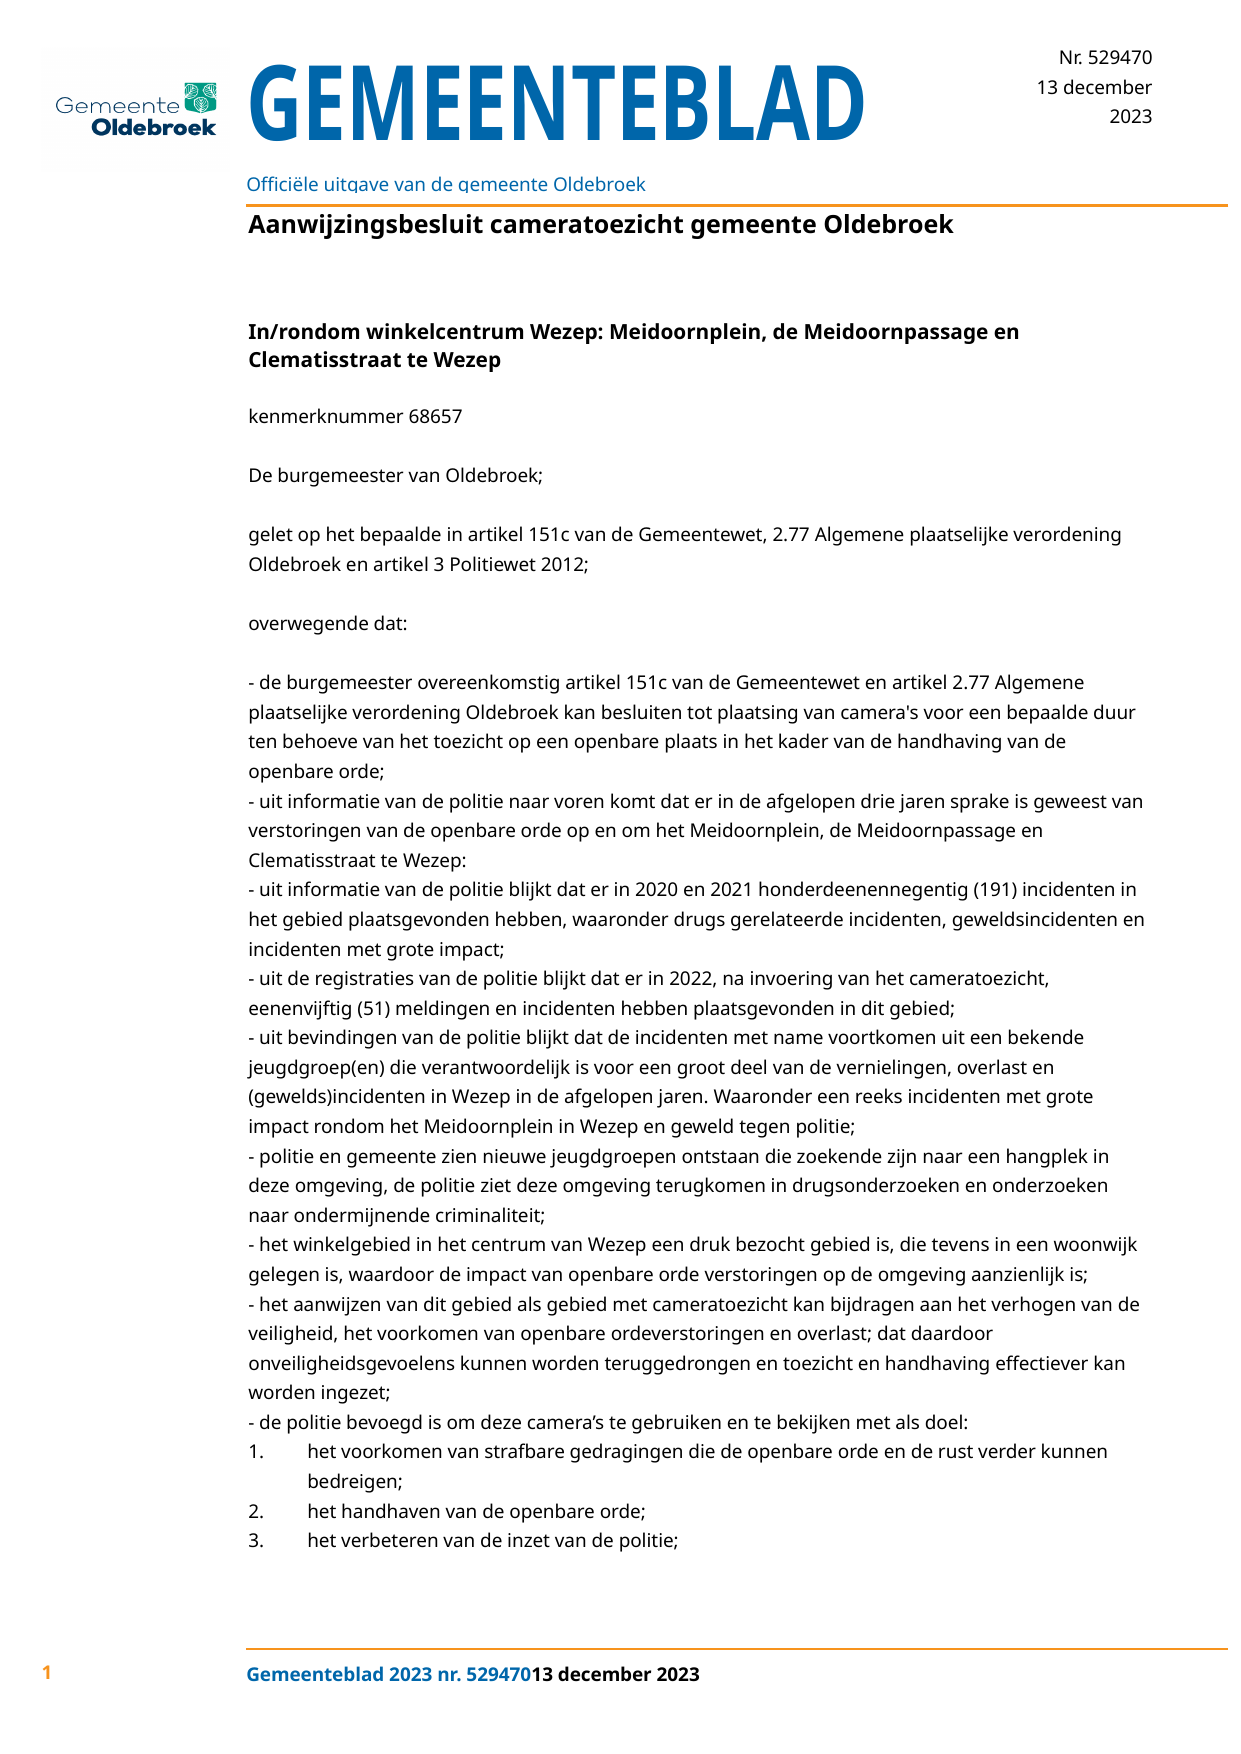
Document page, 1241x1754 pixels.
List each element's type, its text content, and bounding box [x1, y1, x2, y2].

text - uit bevindingen van de politie blijkt dat de incidenten met name voortkomen uit een bekende jeugdgroep(en) die verantwoordelijk is voor een groot deel van de vernielingen, overlast en (gewelds)incidenten in Wezep in de afgelopen jaren. Waaronder een reeks incidenten met grote impact rondom het Meidoornplein in Wezep en geweld tegen politie; [248, 1024, 1152, 1139]
text - uit informatie van de politie blijkt dat er in 2020 en 2021 honderdeenennegentig (191) incidenten in het gebied plaatsgevonden hebben, waaronder drugs gerelateerde incidenten, geweldsincidenten en incidenten met grote impact; [248, 877, 1152, 962]
text gelet op het bepaalde in artikel 151c van de Gemeentewet, 2.77 Algemene plaatselijke verordening Oldebroek en artikel 3 Politiewet 2012; [248, 522, 1152, 577]
picture [41, 47, 231, 172]
text overwegende dat: [248, 610, 1152, 636]
text - het aanwijzen van dit gebied als gebied met cameratoezicht kan bijdragen aan het verhogen van de veiligheid, het voorkomen van openbare ordeverstoringen en overlast; dat daardoor onveiligheidsgevoelens kunnen worden teruggedrongen en toezicht en handhaving effectiever kan worden ingezet; [248, 1291, 1152, 1405]
list het voorkomen van strafbare gedragingen die de openbare orde en de rust verder kunnen bedreigen; [248, 1439, 1152, 1494]
text Aanwijzingsbesluit cameratoezicht gemeente Oldebroek [248, 207, 1152, 241]
text In/rondom winkelcentrum Wezep: Meidoornplein, de Meidoornpassage en Clematisstraat te Wezep [248, 317, 1152, 374]
text - het winkelgebied in het centrum van Wezep een druk bezocht gebied is, die tevens in een woonwijk gelegen is, waardoor de impact van openbare orde verstoringen op de omgeving aanzienlijk is; [248, 1232, 1152, 1287]
text - de politie bevoegd is om deze camera’s te gebruiken en te bekijken met als doel: [248, 1409, 1152, 1435]
list het verbeteren van de inzet van de politie; [248, 1527, 1152, 1553]
text - uit de registraties van de politie blijkt dat er in 2022, na invoering van het cameratoezicht, eenenvijftig (51) meldingen en incidenten hebben plaatsgevonden in dit gebied; [248, 965, 1152, 1021]
text De burgemeester van Oldebroek; [248, 462, 1152, 488]
list het handhaven van de openbare orde; [248, 1498, 1152, 1524]
text - uit informatie van de politie naar voren komt dat er in de afgelopen drie jaren sprake is geweest van verstoringen van de openbare orde op en om het Meidoornplein, de Meidoornpassage en Clematisstraat te Wezep: [248, 788, 1152, 873]
text - de burgemeester overeenkomstig artikel 151c van de Gemeentewet en artikel 2.77 Algemene plaatselijke verordening Oldebroek kan besluiten tot plaatsing van camera's voor een bepaalde duur ten behoeve van het toezicht op een openbare plaats in het kader van de handhaving van de openbare orde; [248, 669, 1152, 784]
text kenmerknummer 68657 [248, 403, 1152, 429]
text - politie en gemeente zien nieuwe jeugdgroepen ontstaan die zoekende zijn naar een hangplek in deze omgeving, de politie ziet deze omgeving terugkomen in drugsonderzoeken en onderzoeken naar ondermijnende criminaliteit; [248, 1143, 1152, 1228]
